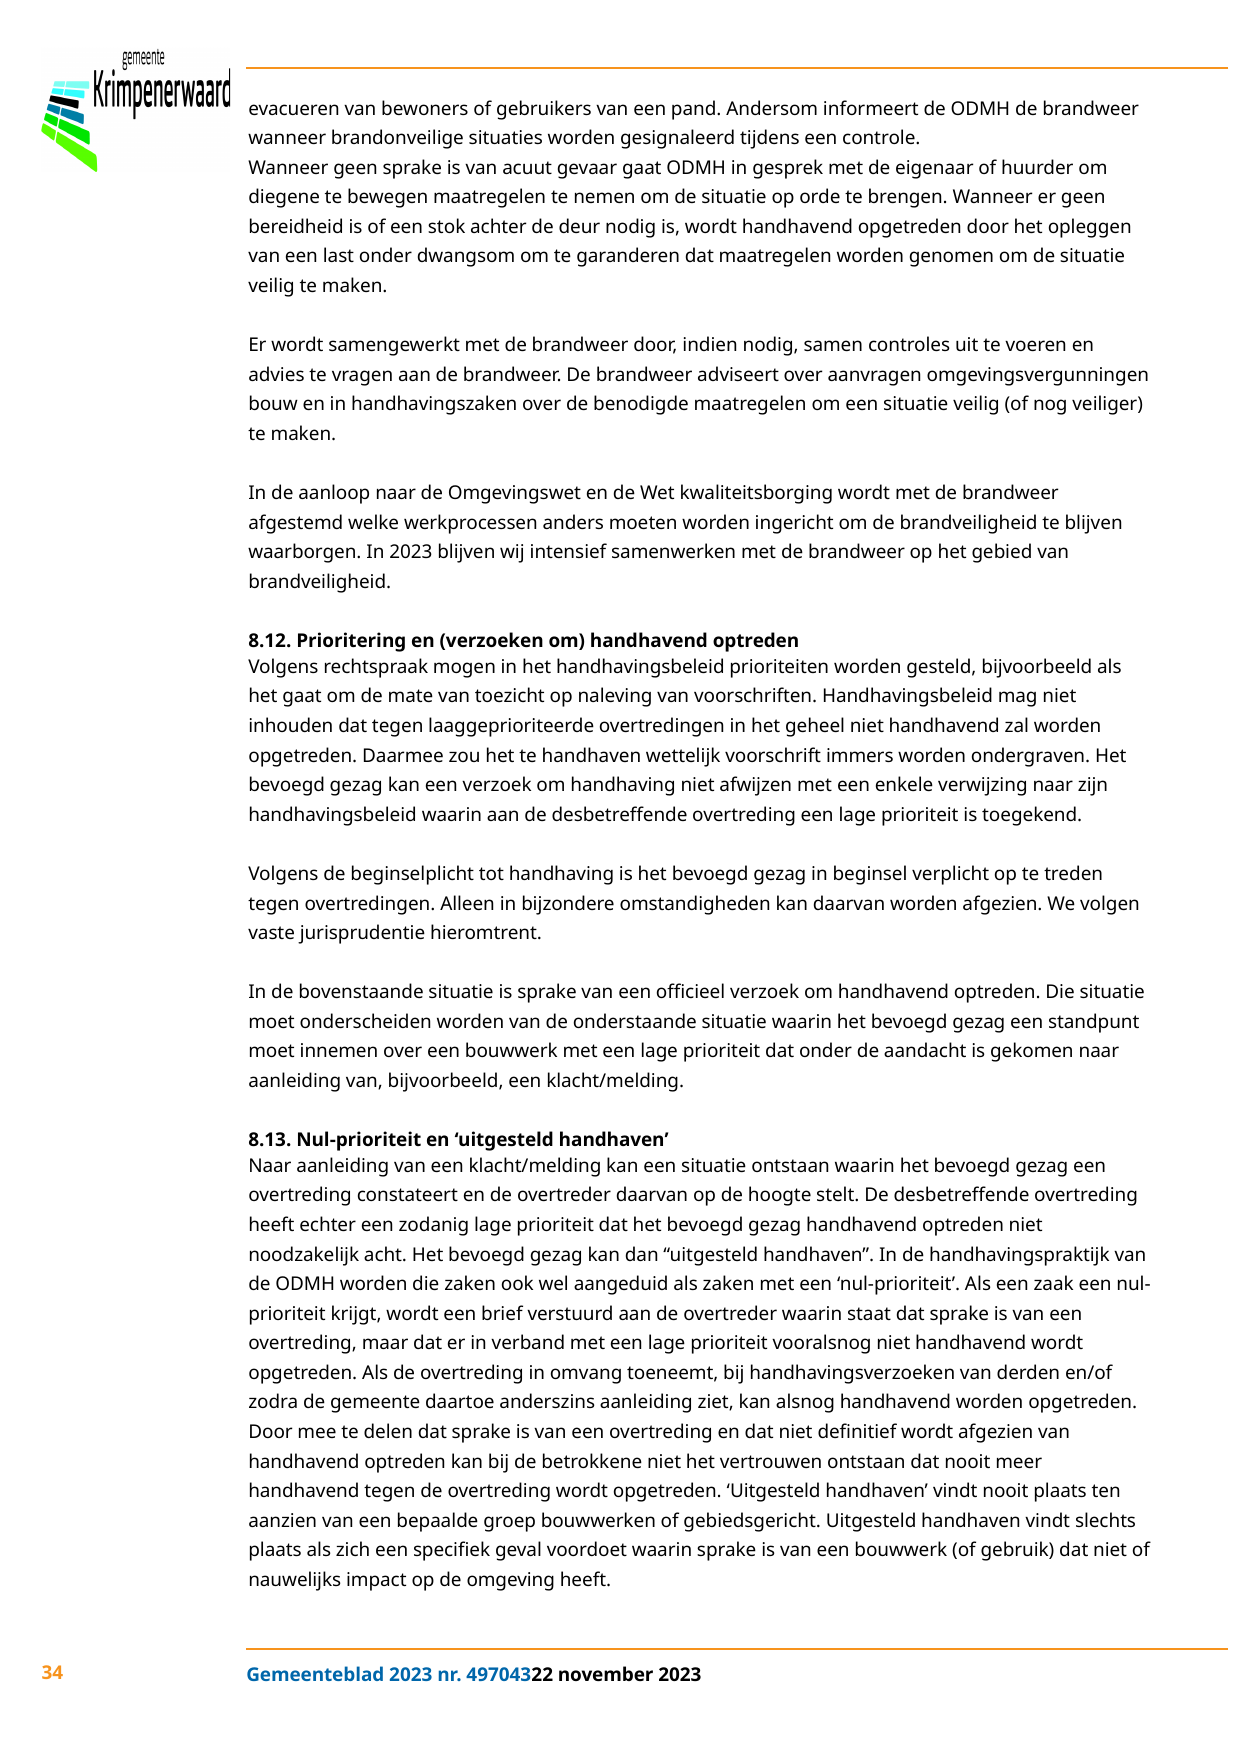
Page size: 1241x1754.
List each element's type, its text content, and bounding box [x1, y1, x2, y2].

text Naar aanleiding van een klacht/melding kan een situatie ontstaan waarin het bevoegd gezag een overtreding constateert en de overtreder daarvan op de hoogte stelt. De desbetreffende overtreding heeft echter een zodanig lage prioriteit dat het bevoegd gezag handhavend optreden niet noodzakelijk acht. Het bevoegd gezag kan dan “uitgesteld handhaven”. In de handhavingspraktijk van de ODMH worden die zaken ook wel aangeduid als zaken met een ‘nul-prioriteit’. Als een zaak een nul-prioriteit krijgt, wordt een brief verstuurd aan de overtreder waarin staat dat sprake is van een overtreding, maar dat er in verband met een lage prioriteit vooralsnog niet handhavend wordt opgetreden. Als de overtreding in omvang toeneemt, bij handhavingsverzoeken van derden en/of zodra de gemeente daartoe anderszins aanleiding ziet, kan alsnog handhavend worden opgetreden. Door mee te delen dat sprake is van een overtreding en dat niet definitief wordt afgezien van handhavend optreden kan bij de betrokkene niet het vertrouwen ontstaan dat nooit meer handhavend tegen de overtreding wordt opgetreden. ‘Uitgesteld handhaven’ vindt nooit plaats ten aanzien van een bepaalde groep bouwwerken of gebiedsgericht. Uitgesteld handhaven vindt slechts plaats als zich een specifiek geval voordoet waarin sprake is van een bouwwerk (of gebruik) dat niet of nauwelijks impact op de omgeving heeft. [248, 1152, 1152, 1592]
text 8.12. Prioritering en (verzoeken om) handhavend optreden [248, 627, 1152, 653]
picture [41, 47, 231, 172]
text evacueren van bewoners of gebruikers van een pand. Andersom informeert de ODMH de brandweer wanneer brandonveilige situaties worden gesignaleerd tijdens een controle. [248, 95, 1152, 150]
text Wanneer geen sprake is van acuut gevaar gaat ODMH in gesprek met de eigenaar of huurder om diegene te bewegen maatregelen te nemen om de situatie op orde te brengen. Wanneer er geen bereidheid is of een stok achter de deur nodig is, wordt handhavend opgetreden door het opleggen van een last onder dwangsom om te garanderen dat maatregelen worden genomen om de situatie veilig te maken. [248, 154, 1152, 298]
text 8.13. Nul-prioriteit en ‘uitgesteld handhaven’ [248, 1126, 1152, 1152]
text In de bovenstaande situatie is sprake van een officieel verzoek om handhavend optreden. Die situatie moet onderscheiden worden van de onderstaande situatie waarin het bevoegd gezag een standpunt moet innemen over een bouwwerk met een lage prioriteit dat onder de aandacht is gekomen naar aanleiding van, bijvoorbeeld, een klacht/melding. [248, 978, 1152, 1093]
text In de aanloop naar de Omgevingswet en de Wet kwaliteitsborging wordt met de brandweer afgestemd welke werkprocessen anders moeten worden ingericht om de brandveiligheid te blijven waarborgen. In 2023 blijven wij intensief samenwerken met de brandweer op het gebied van brandveiligheid. [248, 479, 1152, 594]
text Volgens rechtspraak mogen in het handhavingsbeleid prioriteiten worden gesteld, bijvoorbeeld als het gaat om de mate van toezicht op naleving van voorschriften. Handhavingsbeleid mag niet inhouden dat tegen laaggeprioriteerde overtredingen in het geheel niet handhavend zal worden opgetreden. Daarmee zou het te handhaven wettelijk voorschrift immers worden ondergraven. Het bevoegd gezag kan een verzoek om handhaving niet afwijzen met een enkele verwijzing naar zijn handhavingsbeleid waarin aan de desbetreffende overtreding een lage prioriteit is toegekend. [248, 653, 1152, 827]
text Volgens de beginselplicht tot handhaving is het bevoegd gezag in beginsel verplicht op te treden tegen overtredingen. Alleen in bijzondere omstandigheden kan daarvan worden afgezien. We volgen vaste jurisprudentie hieromtrent. [248, 860, 1152, 945]
text Er wordt samengewerkt met de brandweer door, indien nodig, samen controles uit te voeren en advies te vragen aan de brandweer. De brandweer adviseert over aanvragen omgevingsvergunningen bouw en in handhavingszaken over de benodigde maatregelen om een situatie veilig (of nog veiliger) te maken. [248, 331, 1152, 446]
